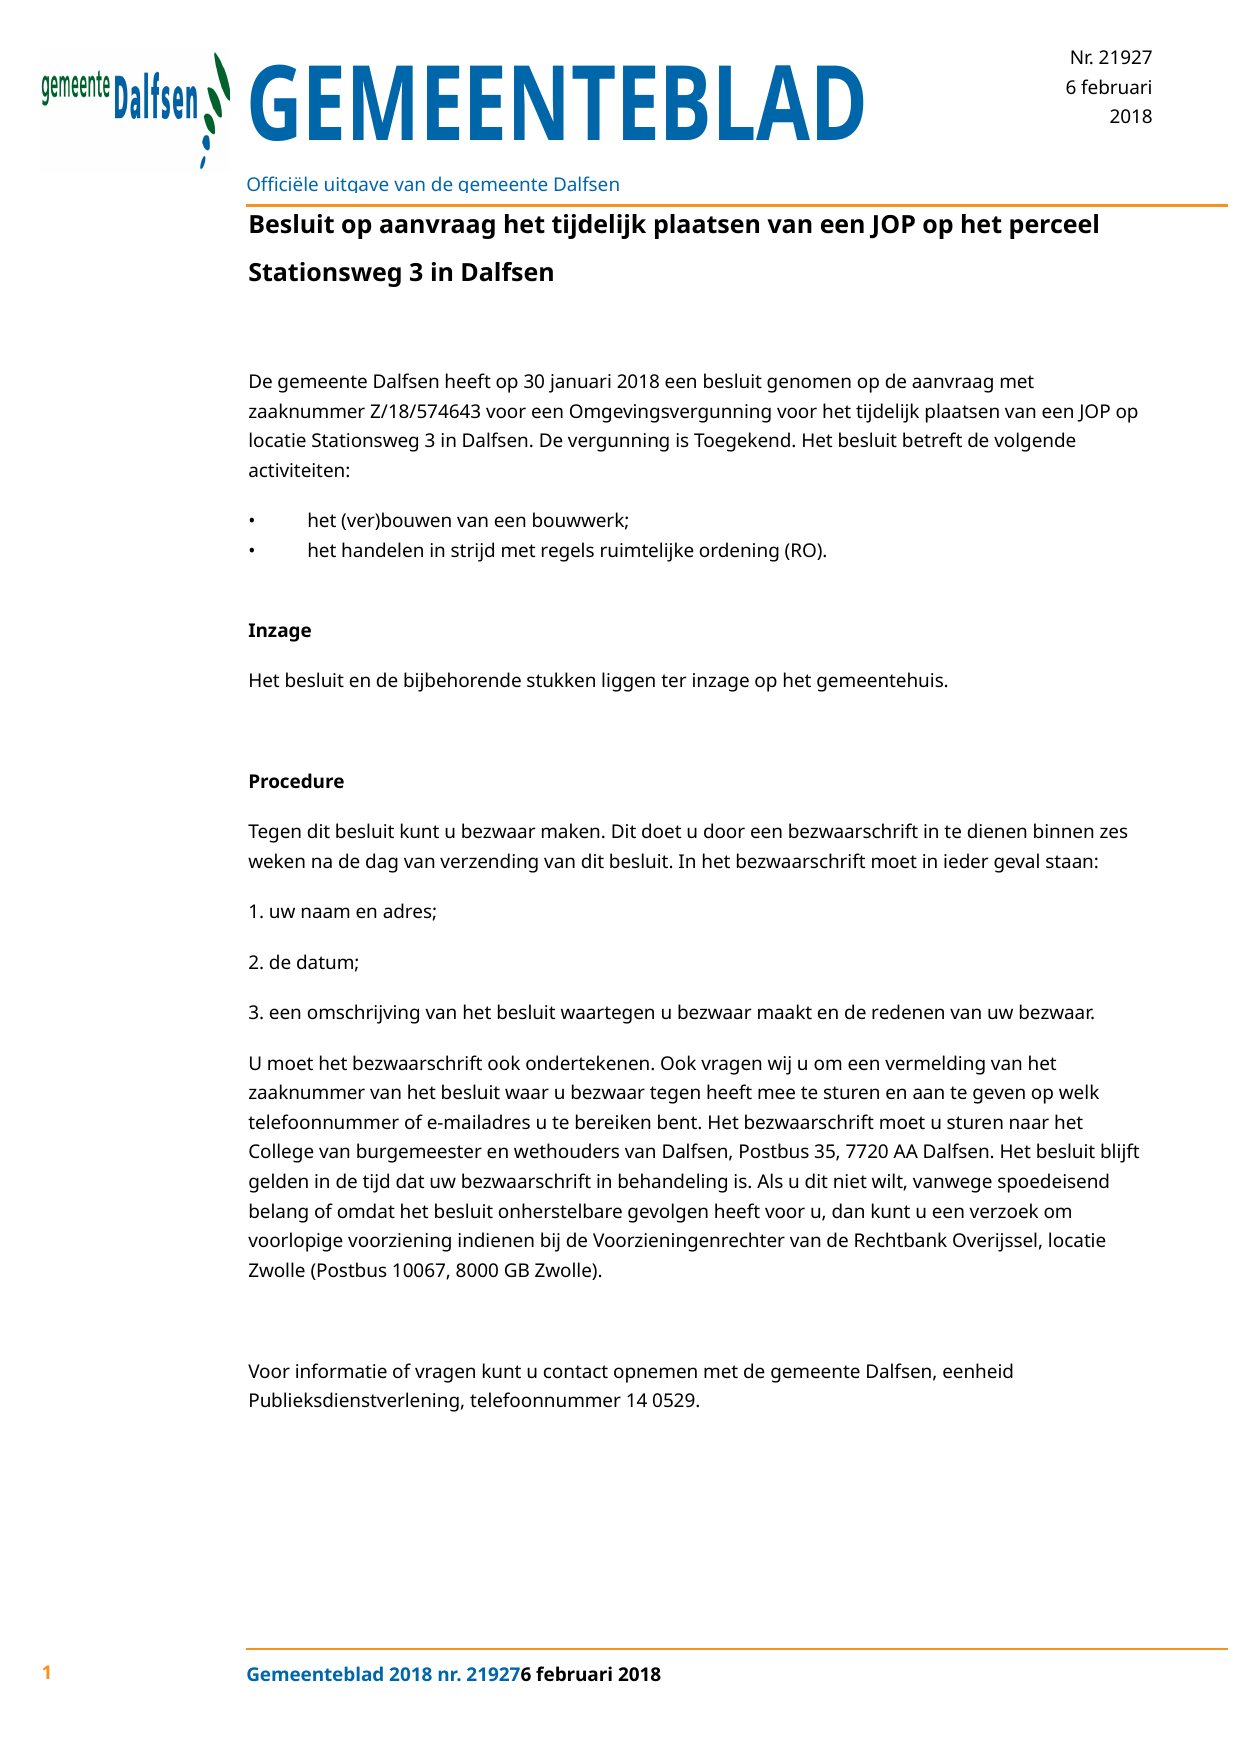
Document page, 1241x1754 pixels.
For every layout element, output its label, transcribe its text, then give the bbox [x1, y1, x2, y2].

text Tegen dit besluit kunt u bezwaar maken. Dit doet u door een bezwaarschrift in te dienen binnen zes weken na de dag van verzending van dit besluit. In het bezwaarschrift moet in ieder geval staan: [248, 819, 1152, 874]
text 2. de datum; [248, 949, 1152, 975]
text Voor informatie of vragen kunt u contact opnemen met de gemeente Dalfsen, eenheid Publieksdienstverlening, telefoonnummer 14 0529. [248, 1358, 1152, 1413]
text 1. uw naam en adres; [248, 899, 1152, 924]
list het handelen in strijd met regels ruimtelijke ordening (RO). [248, 537, 1152, 563]
text Inzage [248, 617, 1152, 643]
text Procedure [248, 768, 1152, 794]
text Het besluit en de bijbehorende stukken liggen ter inzage op het gemeentehuis. [248, 667, 1152, 693]
text Besluit op aanvraag het tijdelijk plaatsen van een JOP op het perceel Stationsweg 3 in Dalfsen [248, 207, 1152, 288]
picture [41, 47, 231, 172]
text 3. een omschrijving van het besluit waartegen u bezwaar maakt en de redenen van uw bezwaar. [248, 999, 1152, 1025]
list het (ver)bouwen van een bouwwerk; [248, 507, 1152, 533]
text U moet het bezwaarschrift ook ondertekenen. Ook vragen wij u om een vermelding van het zaaknummer van het besluit waar u bezwaar tegen heeft mee te sturen en aan te geven op welk telefoonnummer of e-mailadres u te bereiken bent. Het bezwaarschrift moet u sturen naar het College van burgemeester en wethouders van Dalfsen, Postbus 35, 7720 AA Dalfsen. Het besluit blijft gelden in de tijd dat uw bezwaarschrift in behandeling is. Als u dit niet wilt, vanwege spoedeisend belang of omdat het besluit onherstelbare gevolgen heeft voor u, dan kunt u een verzoek om voorlopige voorziening indienen bij de Voorzieningenrechter van de Rechtbank Overijssel, locatie Zwolle (Postbus 10067, 8000 GB Zwolle). [248, 1050, 1152, 1283]
text De gemeente Dalfsen heeft op 30 januari 2018 een besluit genomen op de aanvraag met zaaknummer Z/18/574643 voor een Omgevingsvergunning voor het tijdelijk plaatsen van een JOP op locatie Stationsweg 3 in Dalfsen. De vergunning is Toegekend. Het besluit betreft de volgende activiteiten: [248, 368, 1152, 483]
